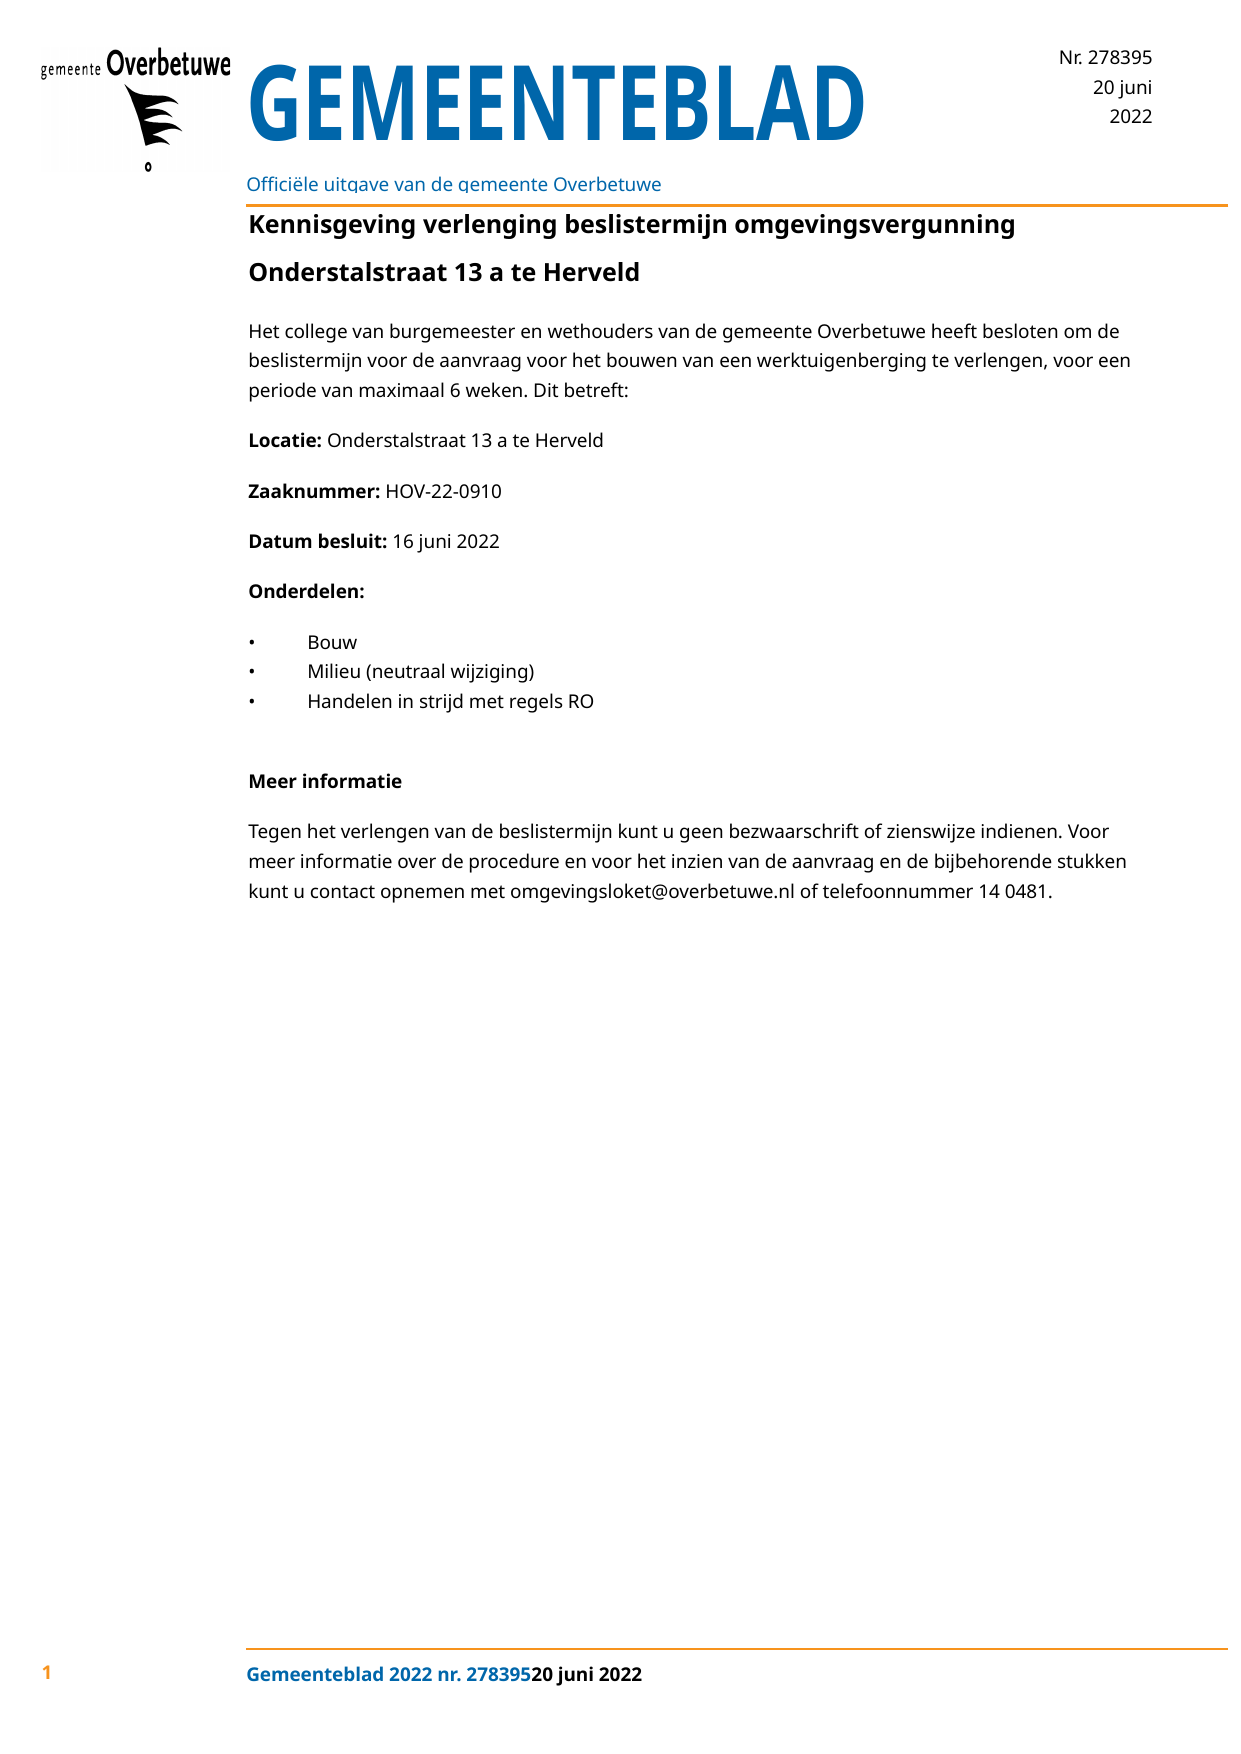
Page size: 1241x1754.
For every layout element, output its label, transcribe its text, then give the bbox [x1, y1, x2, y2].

text Onderdelen: [248, 579, 1152, 604]
text Tegen het verlengen van de beslistermijn kunt u geen bezwaarschrift of zienswijze indienen. Voor meer informatie over de procedure en voor het inzien van de aanvraag en de bijbehorende stukken kunt u contact opnemen met omgevingsloket@overbetuwe.nl of telefoonnummer 14 0481. [248, 819, 1152, 904]
text Locatie: Onderstalstraat 13 a te Herveld [248, 427, 1152, 453]
list Bouw [248, 629, 1152, 655]
list Handelen in strijd met regels RO [248, 688, 1152, 714]
list Milieu (neutraal wijziging) [248, 659, 1152, 684]
text Zaaknummer: HOV-22-0910 [248, 478, 1152, 504]
picture [41, 47, 231, 172]
text Meer informatie [248, 768, 1152, 794]
text Kennisgeving verlenging beslistermijn omgevingsvergunning Onderstalstraat 13 a te Herveld [248, 207, 1152, 288]
text Het college van burgemeester en wethouders van de gemeente Overbetuwe heeft besloten om de beslistermijn voor de aanvraag voor het bouwen van een werktuigenberging te verlengen, voor een periode van maximaal 6 weken. Dit betreft: [248, 318, 1152, 403]
text Datum besluit: 16 juni 2022 [248, 528, 1152, 554]
